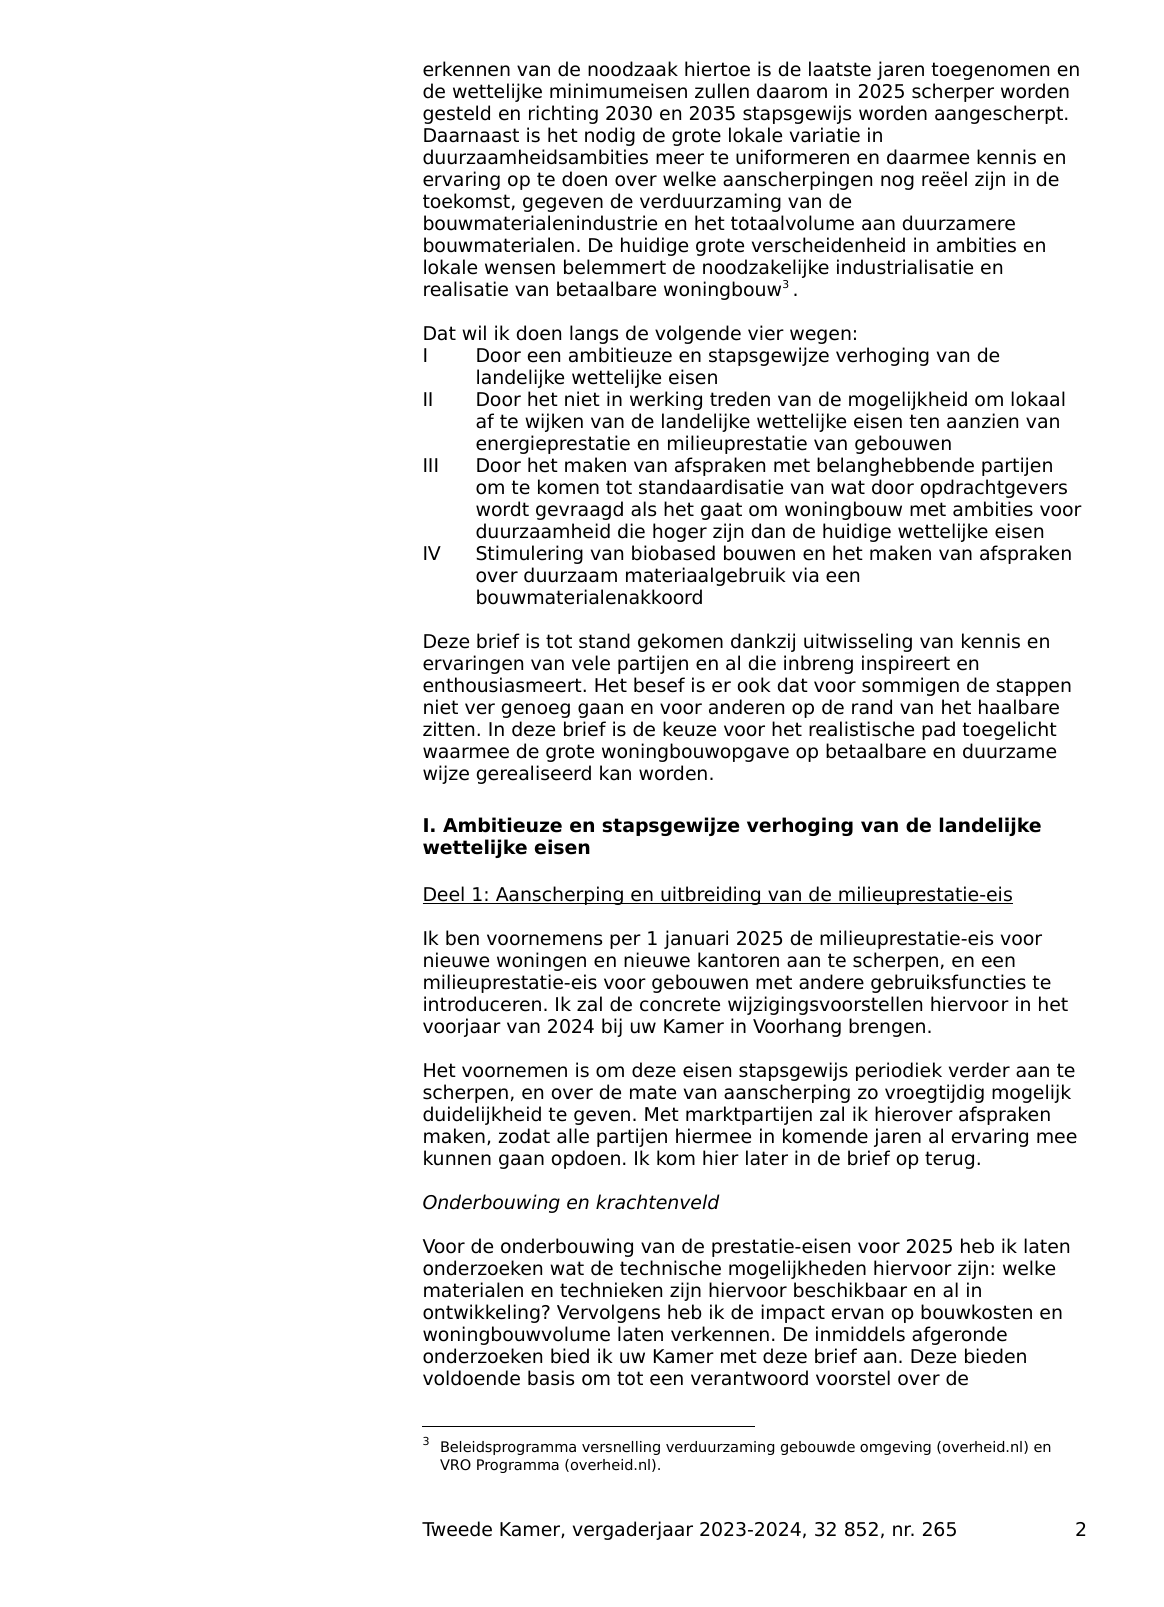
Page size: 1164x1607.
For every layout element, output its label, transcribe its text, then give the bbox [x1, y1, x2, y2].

subtitle Onderbouwing en krachtenveld [422, 1192, 1087, 1214]
text Beleidsprogramma versnelling verduurzaming gebouwde omgeving (overheid.nl) en VRO Programma (overheid.nl). [422, 1435, 1087, 1474]
subtitle I. Ambitieuze en stapsgewijze verhoging van de landelijke wettelijke eisen [422, 815, 1087, 859]
text Dat wil ik doen langs de volgende vier wegen: [422, 323, 1087, 345]
text IV Stimulering van biobased bouwen en het maken van afspraken over duurzaam materiaalgebruik via een bouwmaterialenakkoord [422, 543, 1087, 609]
subtitle Deel 1: Aanscherping en uitbreiding van de milieuprestatie-eis [422, 884, 1087, 906]
text erkennen van de noodzaak hiertoe is de laatste jaren toegenomen en de wettelijke minimumeisen zullen daarom in 2025 scherper worden gesteld en richting 2030 en 2035 stapsgewijs worden aangescherpt. Daarnaast is het nodig de grote lokale variatie in duurzaamheidsambities meer te uniformeren en daarmee kennis en ervaring op te doen over welke aanscherpingen nog reëel zijn in de toekomst, gegeven de verduurzaming van de bouwmaterialenindustrie en het totaalvolume aan duurzamere bouwmaterialen. De huidige grote verscheidenheid in ambities en lokale wensen belemmert de noodzakelijke industrialisatie en realisatie van betaalbare woningbouw. [422, 59, 1087, 301]
text Voor de onderbouwing van de prestatie-eisen voor 2025 heb ik laten onderzoeken wat de technische mogelijkheden hiervoor zijn: welke materialen en technieken zijn hiervoor beschikbaar en al in ontwikkeling? Vervolgens heb ik de impact ervan op bouwkosten en woningbouwvolume laten verkennen. De inmiddels afgeronde onderzoeken bied ik uw Kamer met deze brief aan. Deze bieden voldoende basis om tot een verantwoord voorstel over de [422, 1236, 1087, 1390]
text Deze brief is tot stand gekomen dankzij uitwisseling van kennis en ervaringen van vele partijen en al die inbreng inspireert en enthousiasmeert. Het besef is er ook dat voor sommigen de stappen niet ver genoeg gaan en voor anderen op de rand van het haalbare zitten. In deze brief is de keuze voor het realistische pad toegelicht waarmee de grote woningbouwopgave op betaalbare en duurzame wijze gerealiseerd kan worden. [422, 631, 1087, 785]
text I Door een ambitieuze en stapsgewijze verhoging van de landelijke wettelijke eisen [422, 345, 1087, 389]
text Ik ben voornemens per 1 januari 2025 de milieuprestatie-eis voor nieuwe woningen en nieuwe kantoren aan te scherpen, en een milieuprestatie-eis voor gebouwen met andere gebruiksfuncties te introduceren. Ik zal de concrete wijzigingsvoorstellen hiervoor in het voorjaar van 2024 bij uw Kamer in Voorhang brengen. [422, 928, 1087, 1038]
text III Door het maken van afspraken met belanghebbende partijen om te komen tot standaardisatie van wat door opdrachtgevers wordt gevraagd als het gaat om woningbouw met ambities voor duurzaamheid die hoger zijn dan de huidige wettelijke eisen [422, 455, 1087, 543]
text Het voornemen is om deze eisen stapsgewijs periodiek verder aan te scherpen, en over de mate van aanscherping zo vroegtijdig mogelijk duidelijkheid te geven. Met marktpartijen zal ik hierover afspraken maken, zodat alle partijen hiermee in komende jaren al ervaring mee kunnen gaan opdoen. Ik kom hier later in de brief op terug. [422, 1060, 1087, 1170]
text II Door het niet in werking treden van de mogelijkheid om lokaal af te wijken van de landelijke wettelijke eisen ten aanzien van energieprestatie en milieuprestatie van gebouwen [422, 389, 1087, 455]
